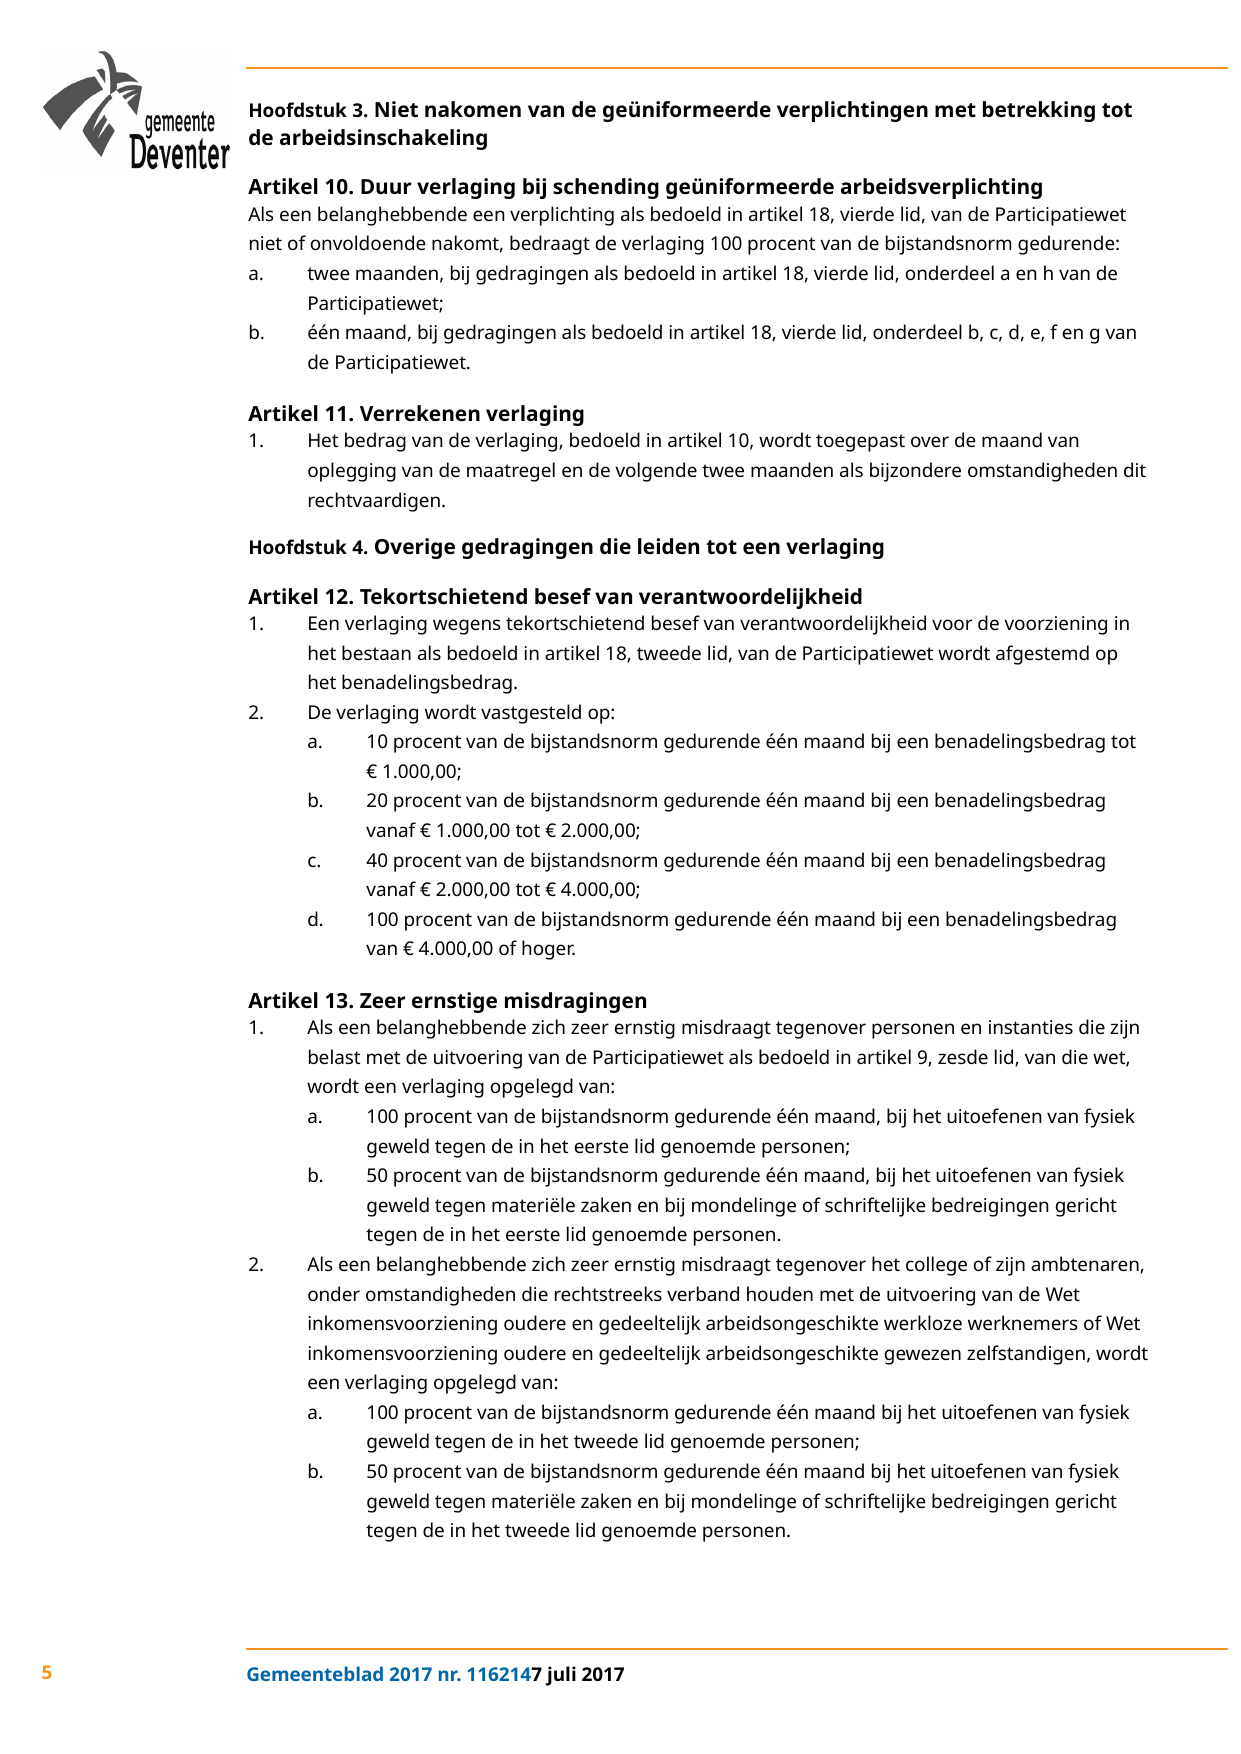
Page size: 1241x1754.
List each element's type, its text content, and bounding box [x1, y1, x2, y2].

list 100 procent van de bijstandsnorm gedurende één maand bij een benadelingsbedrag van € 4.000,00 of hoger. [307, 906, 1152, 961]
text Artikel 11. Verrekenen verlaging [248, 399, 1152, 428]
list Het bedrag van de verlaging, bedoeld in artikel 10, wordt toegepast over de maand van oplegging van de maatregel en de volgende twee maanden als bijzondere omstandigheden dit rechtvaardigen. [248, 428, 1152, 513]
text Als een belanghebbende een verplichting als bedoeld in artikel 18, vierde lid, van de Participatiewet niet of onvoldoende nakomt, bedraagt de verlaging 100 procent van de bijstandsnorm gedurende: [248, 201, 1152, 256]
list één maand, bij gedragingen als bedoeld in artikel 18, vierde lid, onderdeel b, c, d, e, f en g van de Participatiewet. [248, 319, 1152, 374]
text Artikel 13. Zeer ernstige misdragingen [248, 986, 1152, 1014]
list De verlaging wordt vastgesteld op: [248, 699, 1152, 725]
text Hoofdstuk 4. Overige gedragingen die leiden tot een verlaging [248, 532, 1152, 561]
list 100 procent van de bijstandsnorm gedurende één maand bij het uitoefenen van fysiek geweld tegen de in het tweede lid genoemde personen; [307, 1399, 1152, 1454]
list Een verlaging wegens tekortschietend besef van verantwoordelijkheid voor de voorziening in het bestaan als bedoeld in artikel 18, tweede lid, van de Participatiewet wordt afgestemd op het benadelingsbedrag. [248, 610, 1152, 695]
list 50 procent van de bijstandsnorm gedurende één maand, bij het uitoefenen van fysiek geweld tegen materiële zaken en bij mondelinge of schriftelijke bedreigingen gericht tegen de in het eerste lid genoemde personen. [307, 1162, 1152, 1247]
list 100 procent van de bijstandsnorm gedurende één maand, bij het uitoefenen van fysiek geweld tegen de in het eerste lid genoemde personen; [307, 1103, 1152, 1158]
list 40 procent van de bijstandsnorm gedurende één maand bij een benadelingsbedrag vanaf € 2.000,00 tot € 4.000,00; [307, 847, 1152, 902]
list 10 procent van de bijstandsnorm gedurende één maand bij een benadelingsbedrag tot € 1.000,00; [307, 728, 1152, 784]
list Als een belanghebbende zich zeer ernstig misdraagt tegenover personen en instanties die zijn belast met de uitvoering van de Participatiewet als bedoeld in artikel 9, zesde lid, van die wet, wordt een verlaging opgelegd van: [248, 1014, 1152, 1099]
text Artikel 10. Duur verlaging bij schending geüniformeerde arbeidsverplichting [248, 172, 1152, 201]
list twee maanden, bij gedragingen als bedoeld in artikel 18, vierde lid, onderdeel a en h van de Participatiewet; [248, 260, 1152, 315]
text Hoofdstuk 3. Niet nakomen van de geüniformeerde verplichtingen met betrekking tot de arbeidsinschakeling [248, 95, 1152, 152]
list Als een belanghebbende zich zeer ernstig misdraagt tegenover het college of zijn ambtenaren, onder omstandigheden die rechtstreeks verband houden met de uitvoering van de Wet inkomensvoorziening oudere en gedeeltelijk arbeidsongeschikte werkloze werknemers of Wet inkomensvoorziening oudere en gedeeltelijk arbeidsongeschikte gewezen zelfstandigen, wordt een verlaging opgelegd van: [248, 1251, 1152, 1395]
text Artikel 12. Tekortschietend besef van verantwoordelijkheid [248, 582, 1152, 610]
list 20 procent van de bijstandsnorm gedurende één maand bij een benadelingsbedrag vanaf € 1.000,00 tot € 2.000,00; [307, 788, 1152, 843]
list 50 procent van de bijstandsnorm gedurende één maand bij het uitoefenen van fysiek geweld tegen materiële zaken en bij mondelinge of schriftelijke bedreigingen gericht tegen de in het tweede lid genoemde personen. [307, 1458, 1152, 1543]
picture [41, 47, 231, 172]
